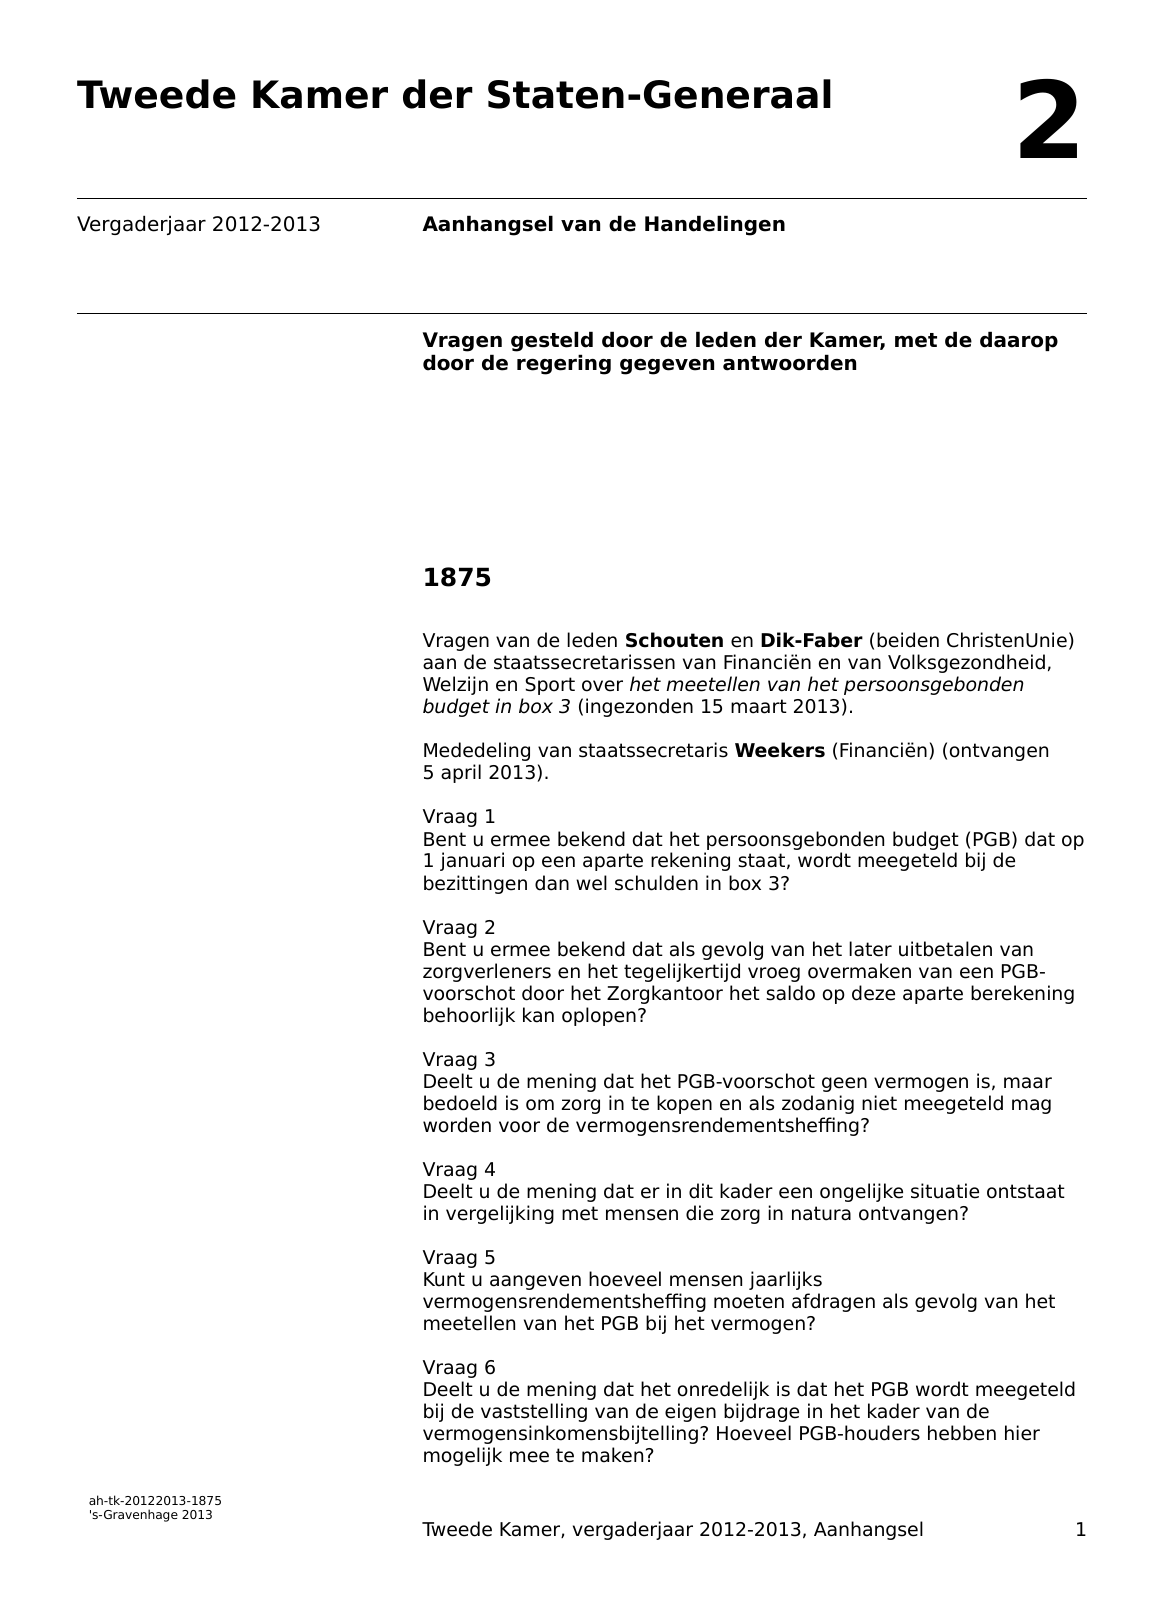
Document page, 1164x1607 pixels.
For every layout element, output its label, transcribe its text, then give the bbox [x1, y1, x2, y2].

text Deelt u de mening dat er in dit kader een ongelijke situatie ontstaat in vergelijking met mensen die zorg in natura ontvangen? [422, 1181, 1087, 1225]
text Bent u ermee bekend dat het persoonsgebonden budget (PGB) dat op 1 januari op een aparte rekening staat, wordt meegeteld bij de bezittingen dan wel schulden in box 3? [422, 828, 1087, 894]
text Kunt u aangeven hoeveel mensen jaarlijks vermogensrendementsheffing moeten afdragen als gevolg van het meetellen van het PGB bij het vermogen? [422, 1269, 1087, 1335]
table_cell Vergaderjaar 2012-2013 [77, 199, 422, 313]
text Deelt u de mening dat het PGB-voorschot geen vermogen is, maar bedoeld is om zorg in te kopen en als zodanig niet meegeteld mag worden voor de vermogensrendementsheffing? [422, 1071, 1087, 1137]
table_header 2 [886, 59, 1087, 198]
text Mededeling van staatssecretaris Weekers (Financiën) (ontvangen 5 april 2013). [422, 740, 1087, 784]
text Bent u ermee bekend dat als gevolg van het later uitbetalen van zorgverleners en het tegelijkertijd vroeg overmaken van een PGB-voorschot door het Zorgkantoor het saldo op deze aparte berekening behoorlijk kan oplopen? [422, 938, 1087, 1026]
table_cell Aanhangsel van de Handelingen [422, 199, 1087, 313]
text 's-Gravenhage 2013 [88, 1508, 323, 1522]
text Vraag 5 [422, 1247, 1087, 1269]
table_header Tweede Kamer der Staten-Generaal [77, 59, 886, 198]
table_cell Vragen gesteld door de leden der Kamer, met de daarop door de regering gegeven antwoorden [422, 314, 1087, 375]
text Deelt u de mening dat het onredelijk is dat het PGB wordt meegeteld bij de vaststelling van de eigen bijdrage in het kader van de vermogensinkomensbijtelling? Hoeveel PGB-houders hebben hier mogelijk mee te maken? [422, 1379, 1087, 1467]
table_cell [77, 314, 422, 375]
text Vraag 6 [422, 1357, 1087, 1379]
text Vraag 2 [422, 917, 1087, 938]
text Vraag 4 [422, 1159, 1087, 1181]
text ah-tk-20122013-1875 [88, 1494, 323, 1508]
text 1875 [422, 563, 1087, 592]
text Vraag 1 [422, 806, 1087, 828]
text Vragen van de leden Schouten en Dik-Faber (beiden ChristenUnie) aan de staatssecretarissen van Financiën en van Volksgezondheid, Welzijn en Sport over het meetellen van het persoonsgebonden budget in box 3 (ingezonden 15 maart 2013). [422, 630, 1087, 718]
text Vraag 3 [422, 1049, 1087, 1071]
